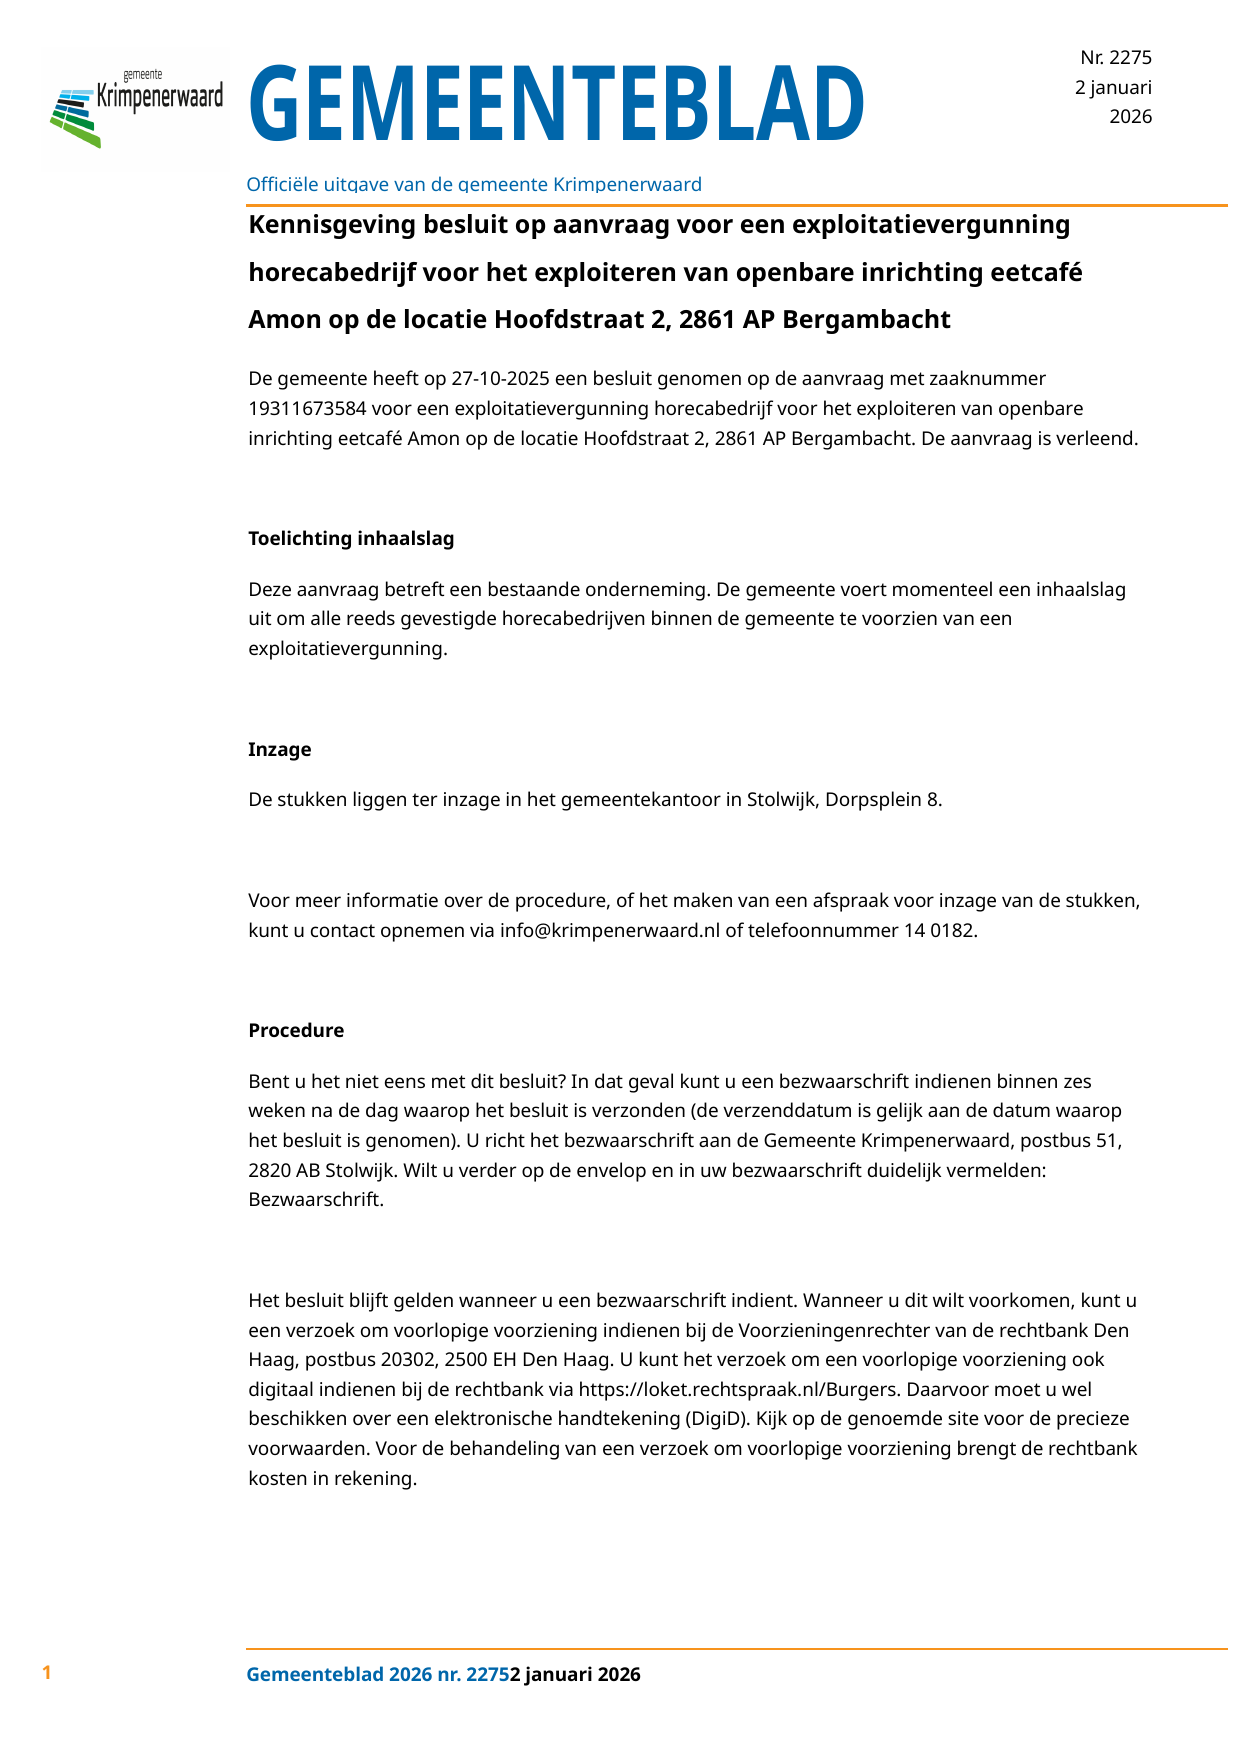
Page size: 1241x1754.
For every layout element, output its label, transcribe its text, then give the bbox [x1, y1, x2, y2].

text Kennisgeving besluit op aanvraag voor een exploitatievergunning horecabedrijf voor het exploiteren van openbare inrichting eetcafé Amon op de locatie Hoofdstraat 2, 2861 AP Bergambacht [248, 207, 1152, 336]
text Procedure [248, 1018, 1152, 1043]
text Voor meer informatie over de procedure, of het maken van een afspraak voor inzage van de stukken, kunt u contact opnemen via info@krimpenerwaard.nl of telefoonnummer 14 0182. [248, 887, 1152, 942]
text Inzage [248, 736, 1152, 762]
text De stukken liggen ter inzage in het gemeentekantoor in Stolwijk, Dorpsplein 8. [248, 786, 1152, 812]
text Deze aanvraag betreft een bestaande onderneming. De gemeente voert momenteel een inhaalslag uit om alle reeds gevestigde horecabedrijven binnen de gemeente te voorzien van een exploitatievergunning. [248, 576, 1152, 661]
text De gemeente heeft op 27-10-2025 een besluit genomen op de aanvraag met zaaknummer 19311673584 voor een exploitatievergunning horecabedrijf voor het exploiteren van openbare inrichting eetcafé Amon op de locatie Hoofdstraat 2, 2861 AP Bergambacht. De aanvraag is verleend. [248, 366, 1152, 450]
text Het besluit blijft gelden wanneer u een bezwaarschrift indient. Wanneer u dit wilt voorkomen, kunt u een verzoek om voorlopige voorziening indienen bij de Voorzieningenrechter van de rechtbank Den Haag, postbus 20302, 2500 EH Den Haag. U kunt het verzoek om een voorlopige voorziening ook digitaal indienen bij de rechtbank via https://loket.rechtspraak.nl/Burgers. Daarvoor moet u wel beschikken over een elektronische handtekening (DigiD). Kijk op de genoemde site voor de precieze voorwaarden. Voor de behandeling van een verzoek om voorlopige voorziening brengt de rechtbank kosten in rekening. [248, 1287, 1152, 1490]
picture [41, 47, 231, 172]
text Bent u het niet eens met dit besluit? In dat geval kunt u een bezwaarschrift indienen binnen zes weken na de dag waarop het besluit is verzonden (de verzenddatum is gelijk aan de datum waarop het besluit is genomen). U richt het bezwaarschrift aan de Gemeente Krimpenerwaard, postbus 51, 2820 AB Stolwijk. Wilt u verder op de envelop en in uw bezwaarschrift duidelijk vermelden: Bezwaarschrift. [248, 1068, 1152, 1212]
text Toelichting inhaalslag [248, 526, 1152, 551]
